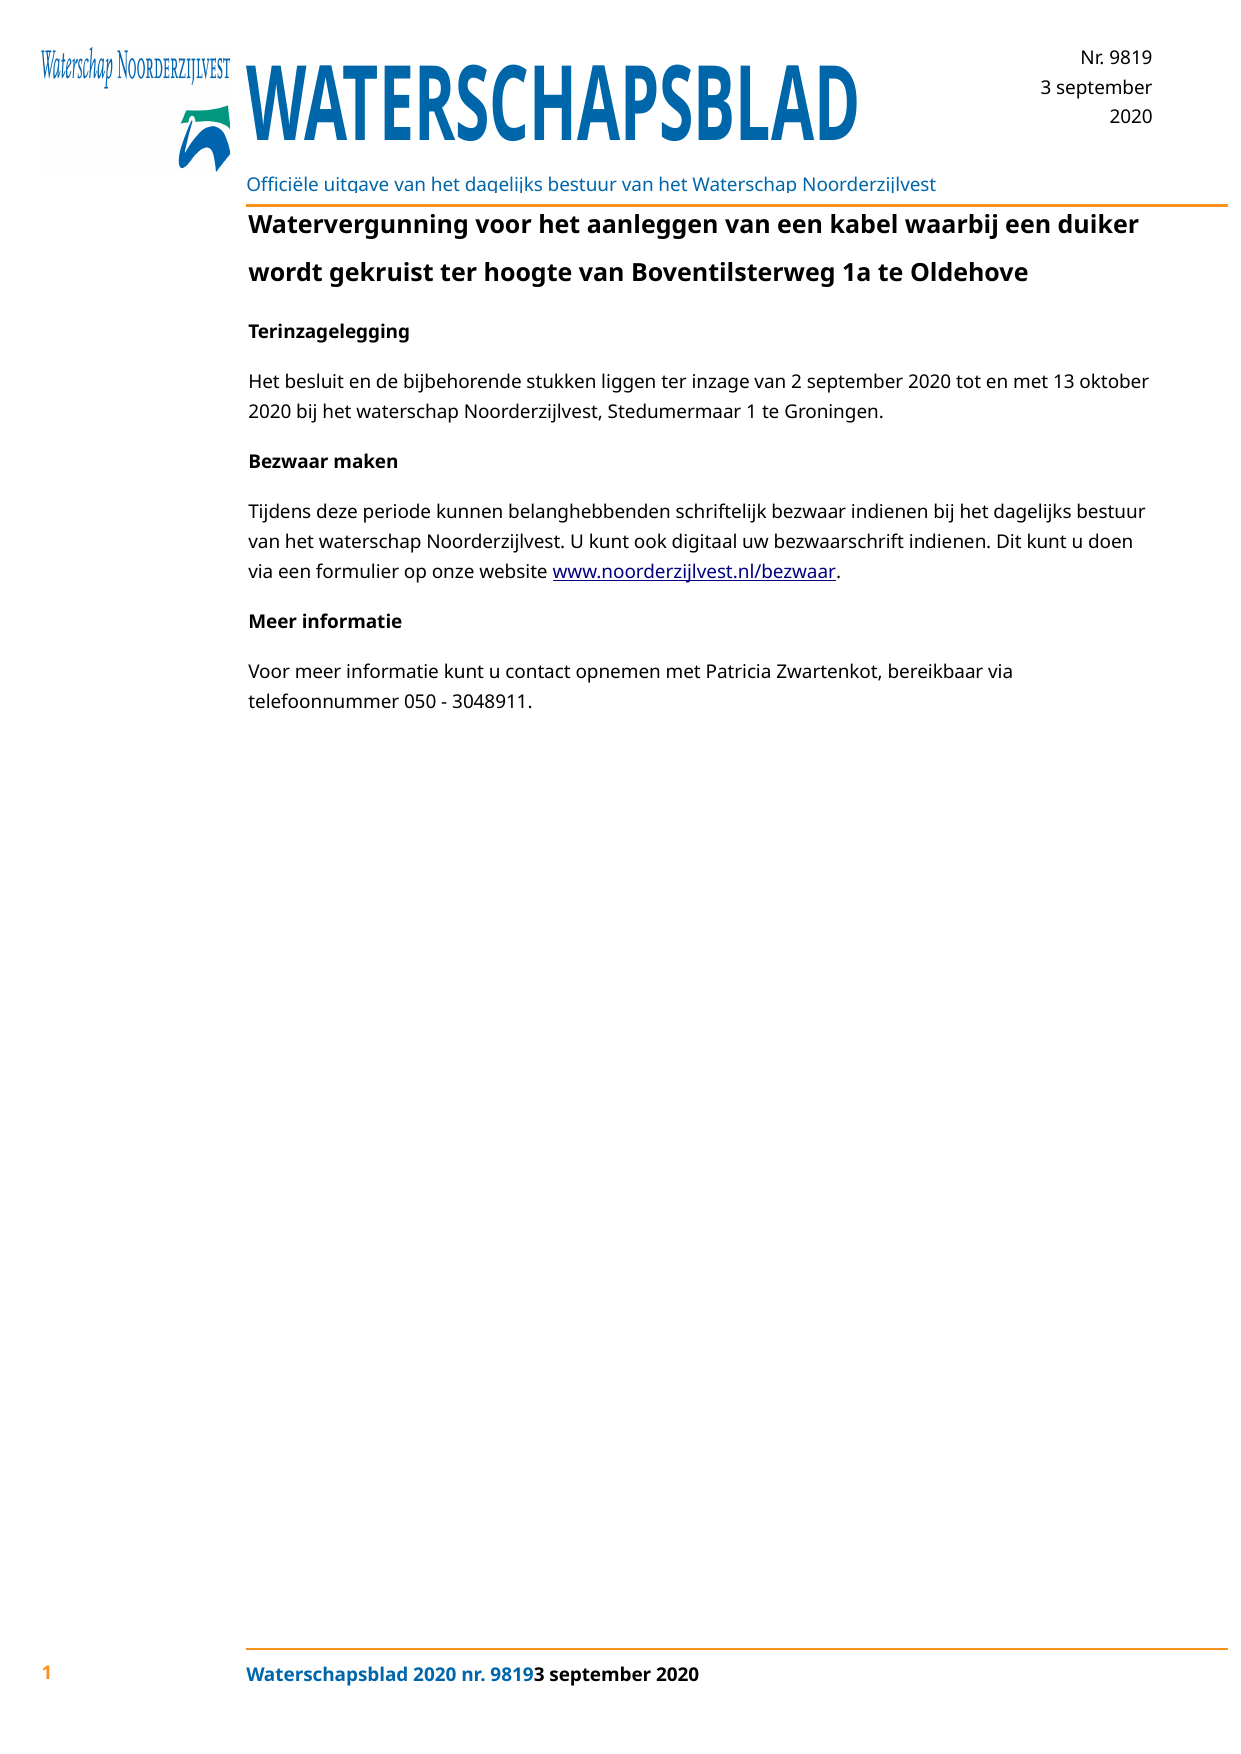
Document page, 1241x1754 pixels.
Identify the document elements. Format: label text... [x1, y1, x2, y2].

text Terinzagelegging [248, 318, 1152, 344]
text Voor meer informatie kunt u contact opnemen met Patricia Zwartenkot, bereikbaar via telefoonnummer 050 - 3048911. [248, 659, 1152, 714]
text Bezwaar maken [248, 448, 1152, 474]
picture [41, 47, 231, 172]
text Meer informatie [248, 608, 1152, 634]
text Het besluit en de bijbehorende stukken liggen ter inzage van 2 september 2020 tot en met 13 oktober 2020 bij het waterschap Noorderzijlvest, Stedumermaar 1 te Groningen. [248, 368, 1152, 424]
text Watervergunning voor het aanleggen van een kabel waarbij een duiker wordt gekruist ter hoogte van Boventilsterweg 1a te Oldehove [248, 207, 1152, 288]
text Tijdens deze periode kunnen belanghebbenden schriftelijk bezwaar indienen bij het dagelijks bestuur van het waterschap Noorderzijlvest. U kunt ook digitaal uw bezwaarschrift indienen. Dit kunt u doen via een formulier op onze website www.noorderzijlvest.nl/bezwaar. [248, 499, 1152, 584]
